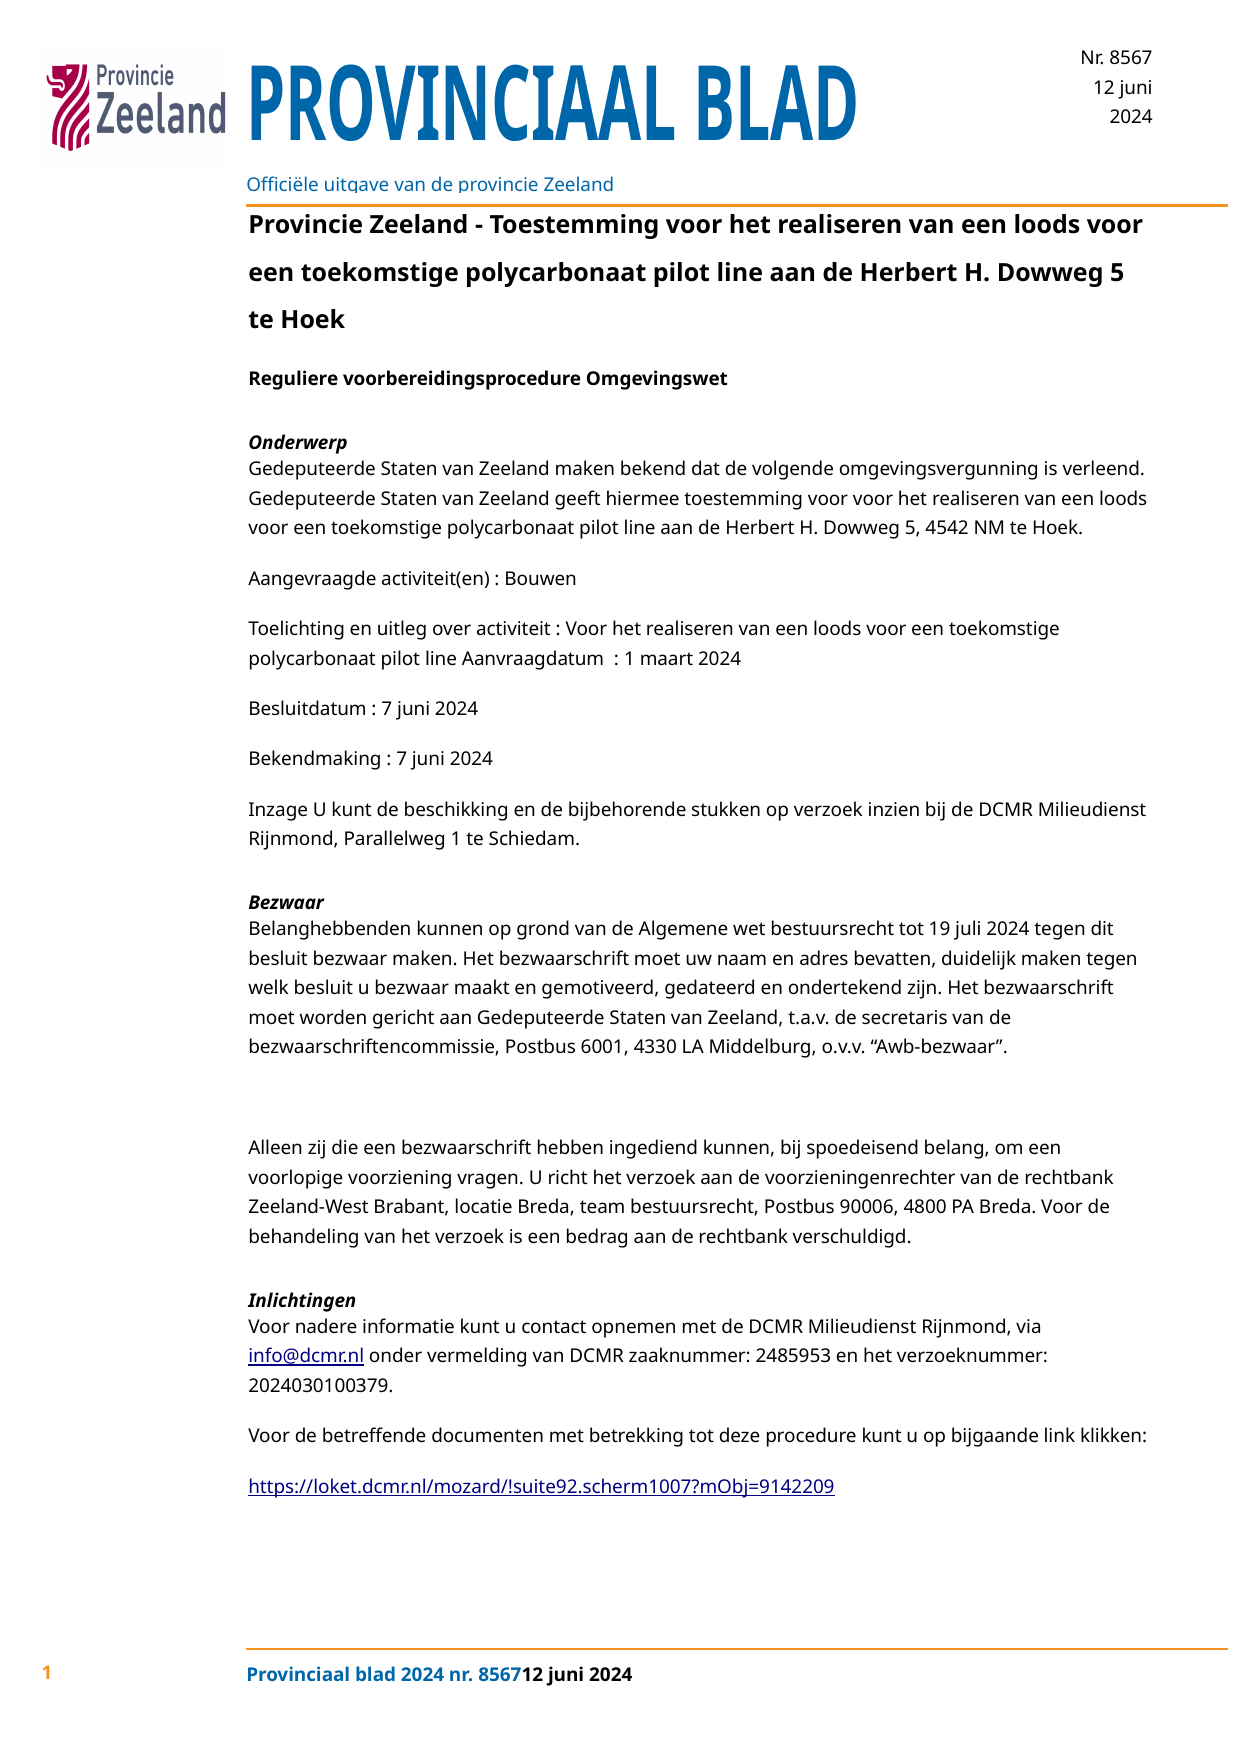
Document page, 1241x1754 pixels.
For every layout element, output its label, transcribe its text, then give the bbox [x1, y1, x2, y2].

picture [41, 47, 231, 172]
text Inzage U kunt de beschikking en de bijbehorende stukken op verzoek inzien bij de DCMR Milieudienst Rijnmond, Parallelweg 1 te Schiedam. [248, 796, 1152, 851]
text Gedeputeerde Staten van Zeeland maken bekend dat de volgende omgevingsvergunning is verleend. Gedeputeerde Staten van Zeeland geeft hiermee toestemming voor voor het realiseren van een loods voor een toekomstige polycarbonaat pilot line aan de Herbert H. Dowweg 5, 4542 NM te Hoek. [248, 455, 1152, 540]
text Provincie Zeeland - Toestemming voor het realiseren van een loods voor een toekomstige polycarbonaat pilot line aan de Herbert H. Dowweg 5 te Hoek [248, 207, 1152, 336]
text Besluitdatum : 7 juni 2024 [248, 695, 1152, 721]
text Bekendmaking : 7 juni 2024 [248, 746, 1152, 771]
text Inlichtingen [248, 1287, 1152, 1313]
text Onderwerp [248, 429, 1152, 455]
text Bezwaar [248, 889, 1152, 915]
text Voor nadere informatie kunt u contact opnemen met de DCMR Milieudienst Rijnmond, via info@dcmr.nl onder vermelding van DCMR zaaknummer: 2485953 en het verzoeknummer: 2024030100379. [248, 1313, 1152, 1398]
text Reguliere voorbereidingsprocedure Omgevingswet [248, 366, 1152, 391]
text Toelichting en uitleg over activiteit : Voor het realiseren van een loods voor een toekomstige polycarbonaat pilot line Aanvraagdatum : 1 maart 2024 [248, 615, 1152, 671]
text Aangevraagde activiteit(en) : Bouwen [248, 565, 1152, 591]
text https://loket.dcmr.nl/mozard/!suite92.scherm1007?mObj=9142209 [248, 1473, 1152, 1499]
text Belanghebbenden kunnen op grond van de Algemene wet bestuursrecht tot 19 juli 2024 tegen dit besluit bezwaar maken. Het bezwaarschrift moet uw naam en adres bevatten, duidelijk maken tegen welk besluit u bezwaar maakt en gemotiveerd, gedateerd en ondertekend zijn. Het bezwaarschrift moet worden gericht aan Gedeputeerde Staten van Zeeland, t.a.v. de secretaris van de bezwaarschriftencommissie, Postbus 6001, 4330 LA Middelburg, o.v.v. “Awb-bezwaar”. [248, 915, 1152, 1059]
text Alleen zij die een bezwaarschrift hebben ingediend kunnen, bij spoedeisend belang, om een voorlopige voorziening vragen. U richt het verzoek aan de voorzieningenrechter van de rechtbank Zeeland-West Brabant, locatie Breda, team bestuursrecht, Postbus 90006, 4800 PA Breda. Voor de behandeling van het verzoek is een bedrag aan de rechtbank verschuldigd. [248, 1134, 1152, 1249]
text Voor de betreffende documenten met betrekking tot deze procedure kunt u op bijgaande link klikken: [248, 1422, 1152, 1448]
